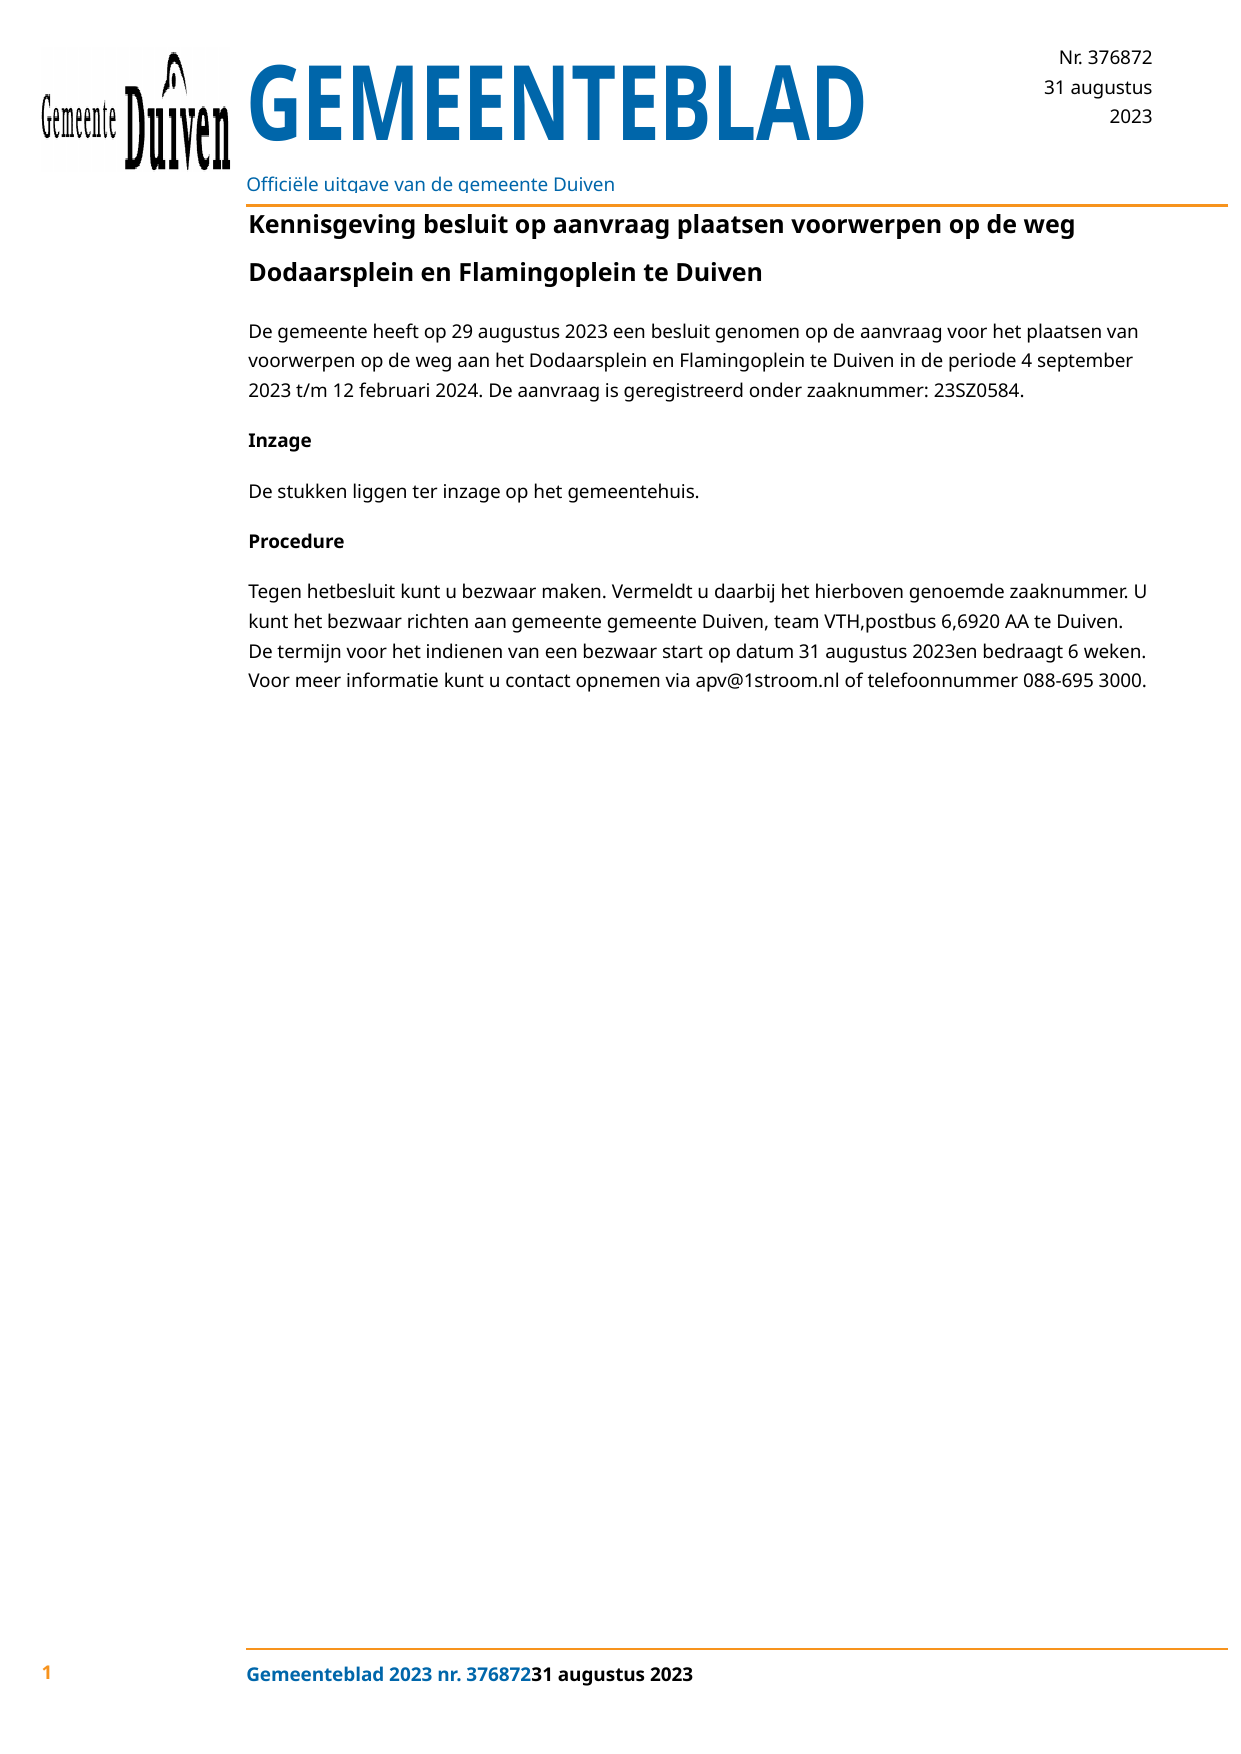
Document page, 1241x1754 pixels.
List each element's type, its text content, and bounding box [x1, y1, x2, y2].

text De gemeente heeft op 29 augustus 2023 een besluit genomen op de aanvraag voor het plaatsen van voorwerpen op de weg aan het Dodaarsplein en Flamingoplein te Duiven in de periode 4 september 2023 t/m 12 februari 2024. De aanvraag is geregistreerd onder zaaknummer: 23SZ0584. [248, 318, 1152, 403]
text Tegen hetbesluit kunt u bezwaar maken. Vermeldt u daarbij het hierboven genoemde zaaknummer. U kunt het bezwaar richten aan gemeente gemeente Duiven, team VTH,postbus 6,6920 AA te Duiven. De termijn voor het indienen van een bezwaar start op datum 31 augustus 2023en bedraagt 6 weken. Voor meer informatie kunt u contact opnemen via apv@1stroom.nl of telefoonnummer 088-695 3000. [248, 579, 1152, 693]
text Kennisgeving besluit op aanvraag plaatsen voorwerpen op de weg Dodaarsplein en Flamingoplein te Duiven [248, 207, 1152, 288]
text De stukken liggen ter inzage op het gemeentehuis. [248, 478, 1152, 504]
text Inzage [248, 427, 1152, 453]
picture [41, 47, 231, 172]
text Procedure [248, 528, 1152, 554]
